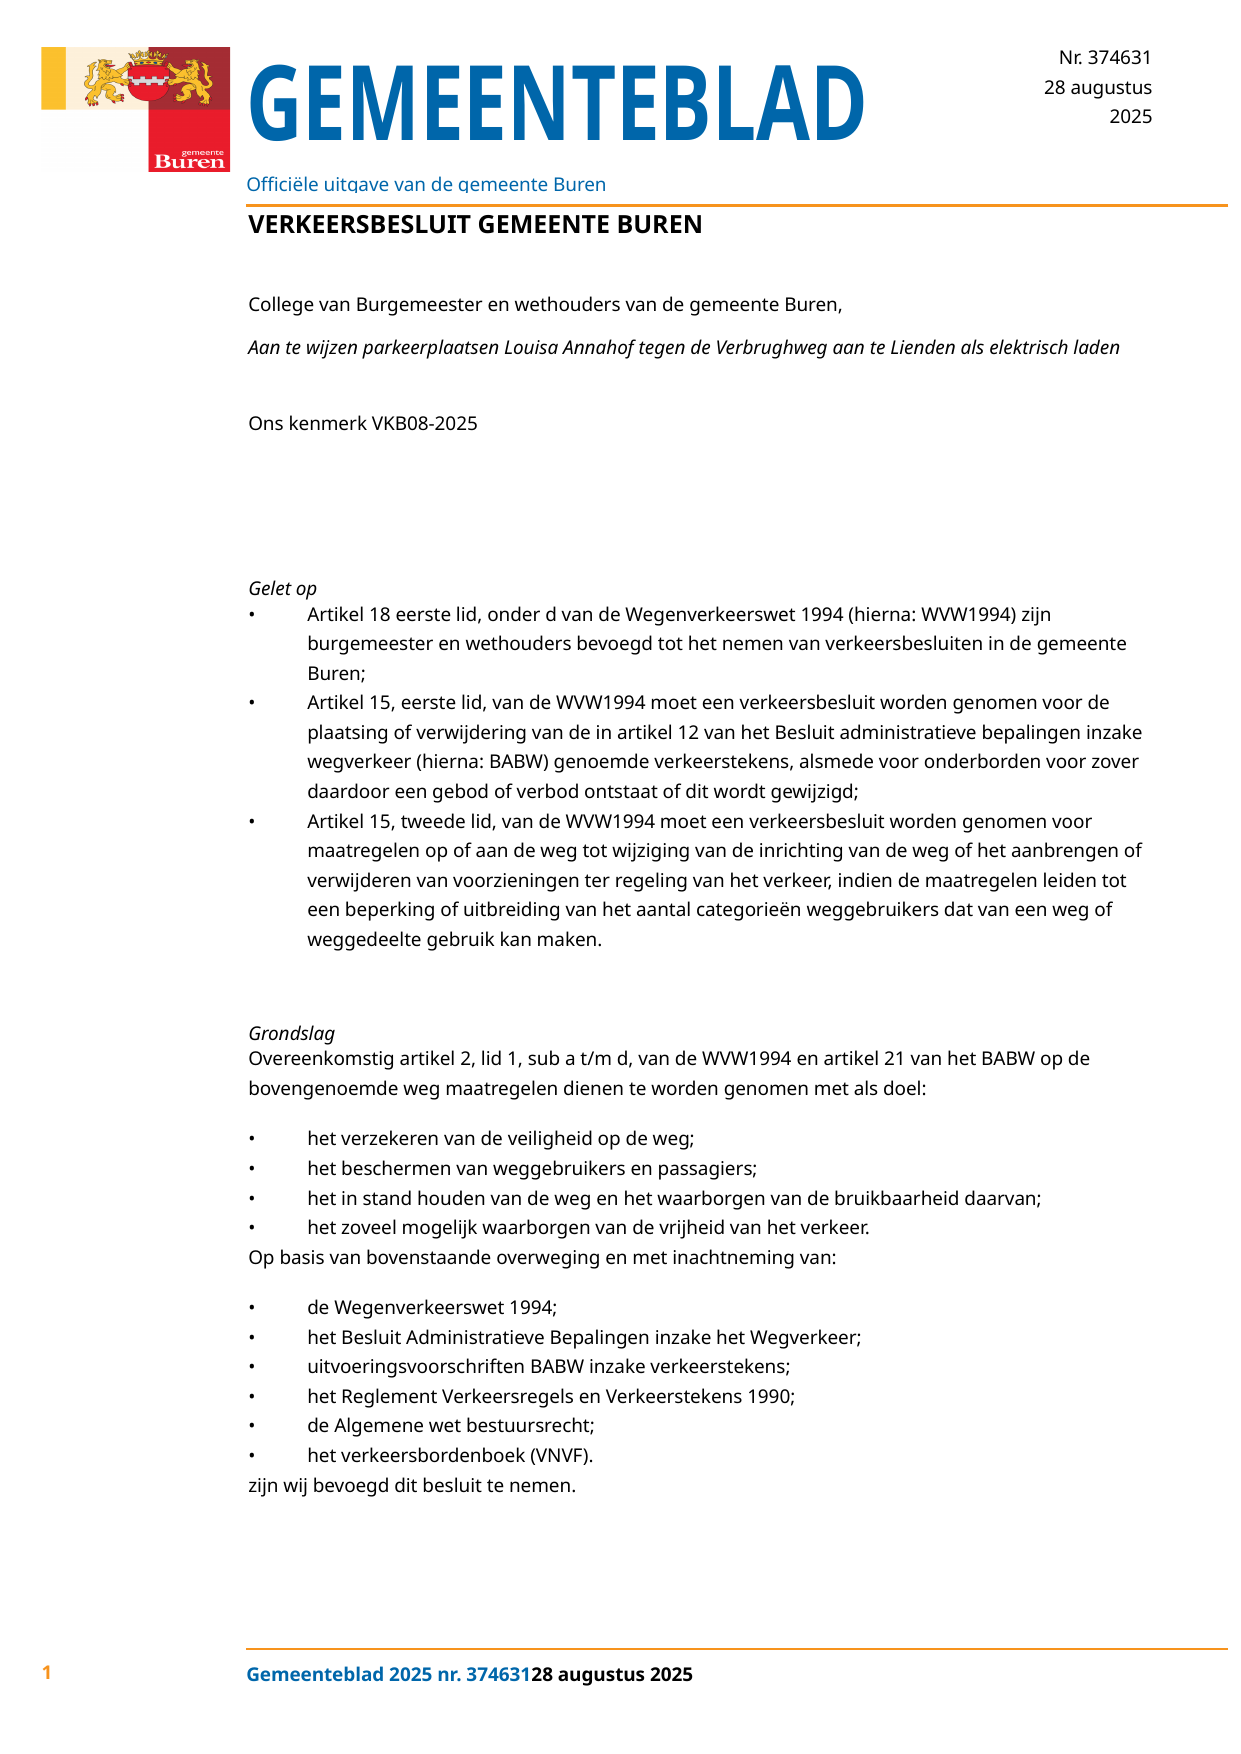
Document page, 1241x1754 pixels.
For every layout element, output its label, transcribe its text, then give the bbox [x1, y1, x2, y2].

list het beschermen van weggebruikers en passagiers; [248, 1155, 1152, 1181]
list het verzekeren van de veiligheid op de weg; [248, 1126, 1152, 1151]
list uitvoeringsvoorschriften BABW inzake verkeerstekens; [248, 1353, 1152, 1379]
text Aan te wijzen parkeerplaatsen Louisa Annahof tegen de Verbrughweg aan te Lienden als elektrisch laden [248, 334, 1152, 360]
list Artikel 15, eerste lid, van de WVW1994 moet een verkeersbesluit worden genomen voor de plaatsing of verwijdering van de in artikel 12 van het Besluit administratieve bepalingen inzake wegverkeer (hierna: BABW) genoemde verkeerstekens, alsmede voor onderborden voor zover daardoor een gebod of verbod ontstaat of dit wordt gewijzigd; [248, 689, 1152, 804]
text Op basis van bovenstaande overweging en met inachtneming van: [248, 1244, 1152, 1269]
list het zoveel mogelijk waarborgen van de vrijheid van het verkeer. [248, 1214, 1152, 1240]
list het Besluit Administratieve Bepalingen inzake het Wegverkeer; [248, 1324, 1152, 1349]
text zijn wij bevoegd dit besluit te nemen. [248, 1472, 1152, 1497]
list Artikel 18 eerste lid, onder d van de Wegenverkeerswet 1994 (hierna: WVW1994) zijn burgemeester en wethouders bevoegd tot het nemen van verkeersbesluiten in de gemeente Buren; [248, 601, 1152, 686]
text Overeenkomstig artikel 2, lid 1, sub a t/m d, van de WVW1994 en artikel 21 van het BABW op de bovengenoemde weg maatregelen dienen te worden genomen met als doel: [248, 1046, 1152, 1101]
list het verkeersbordenboek (VNVF). [248, 1442, 1152, 1468]
list het in stand houden van de weg en het waarborgen van de bruikbaarheid daarvan; [248, 1185, 1152, 1210]
text VERKEERSBESLUIT GEMEENTE BUREN [248, 207, 1152, 241]
text Grondslag [248, 1020, 1152, 1046]
list de Algemene wet bestuursrecht; [248, 1413, 1152, 1438]
picture [41, 47, 231, 172]
text Ons kenmerk VKB08-2025 [248, 410, 1152, 436]
text Gelet op [248, 575, 1152, 601]
list het Reglement Verkeersregels en Verkeerstekens 1990; [248, 1383, 1152, 1409]
list de Wegenverkeerswet 1994; [248, 1294, 1152, 1320]
list Artikel 15, tweede lid, van de WVW1994 moet een verkeersbesluit worden genomen voor maatregelen op of aan de weg tot wijziging van de inrichting van de weg of het aanbrengen of verwijderen van voorzieningen ter regeling van het verkeer, indien de maatregelen leiden tot een beperking of uitbreiding van het aantal categorieën weggebruikers dat van een weg of weggedeelte gebruik kan maken. [248, 808, 1152, 952]
text College van Burgemeester en wethouders van de gemeente Buren, [248, 291, 1152, 317]
